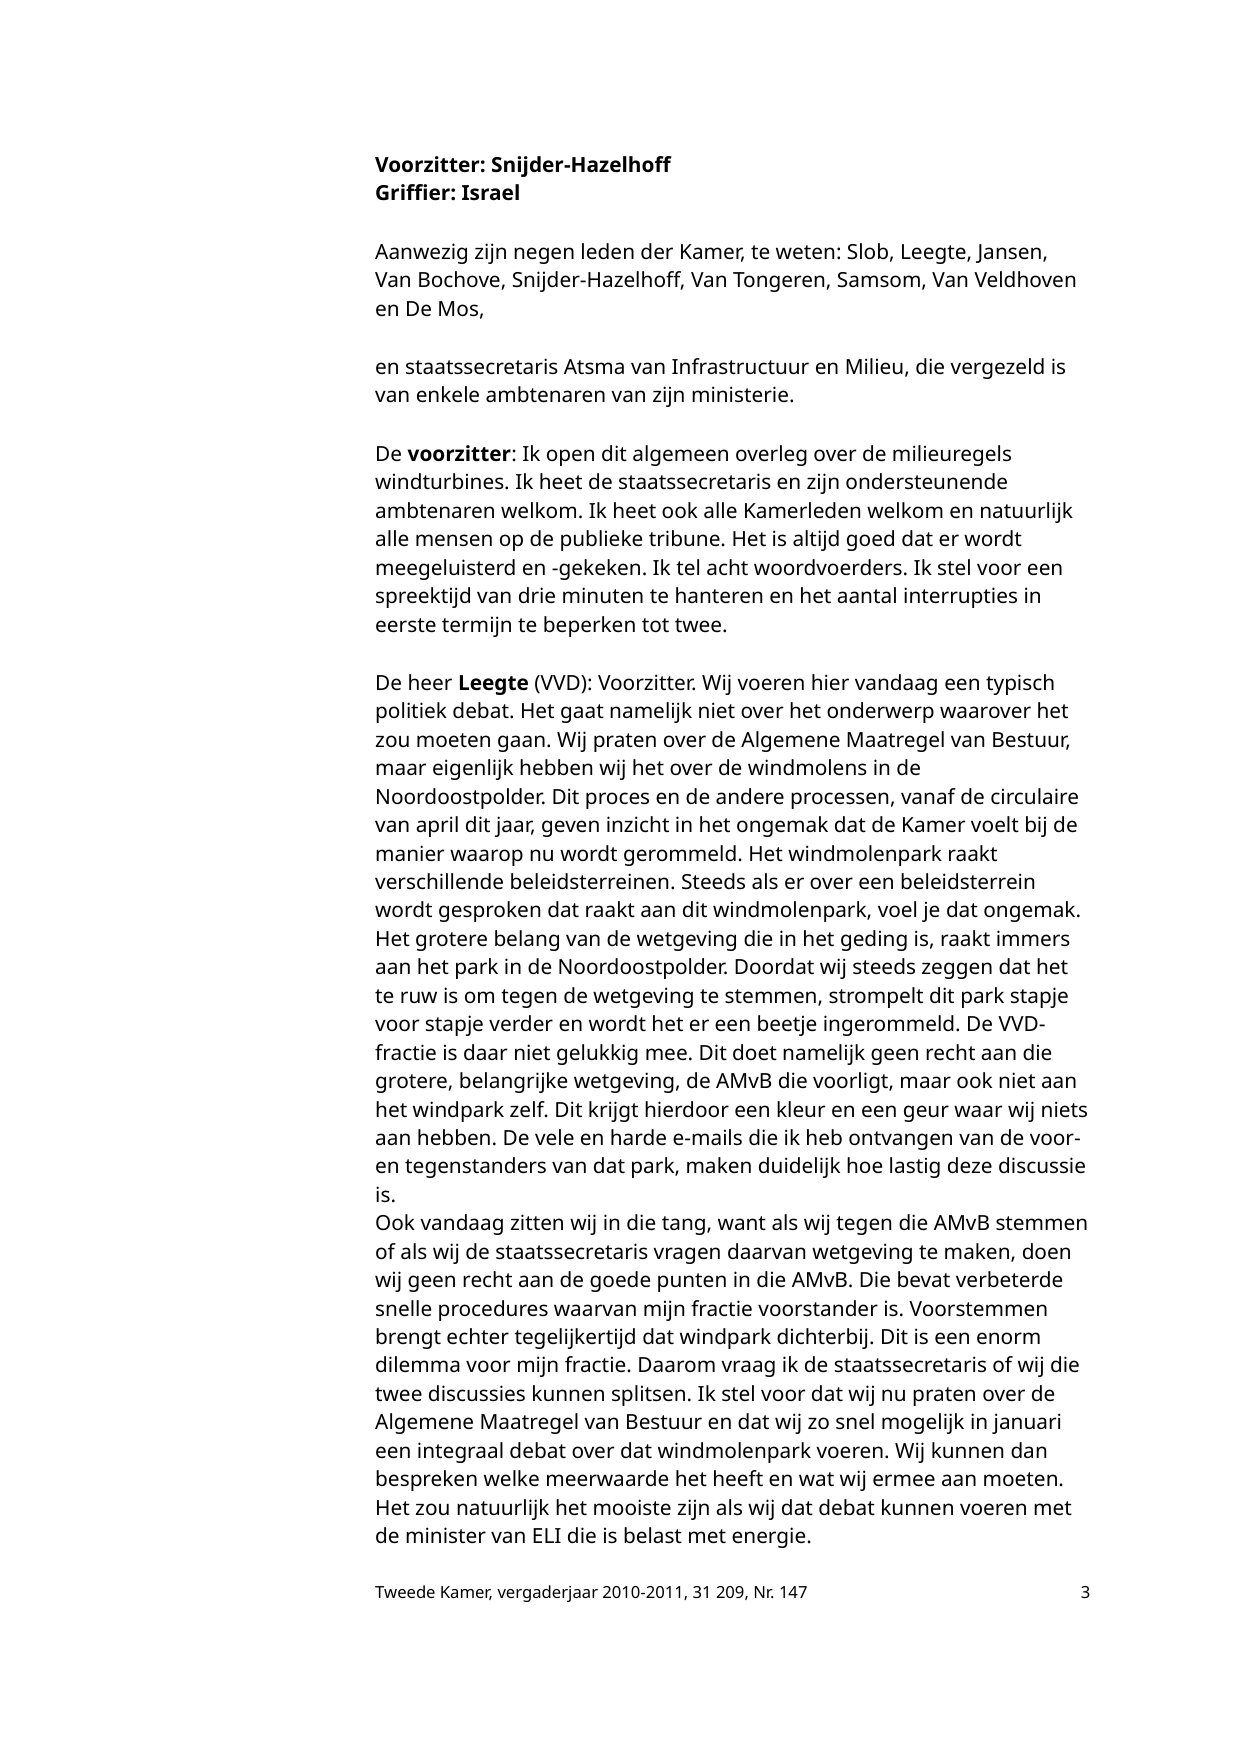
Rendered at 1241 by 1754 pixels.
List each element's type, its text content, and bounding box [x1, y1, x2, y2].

text Voorzitter: Snijder-Hazelhoff [375, 150, 1090, 178]
text Ook vandaag zitten wij in die tang, want als wij tegen die AMvB stemmen of als wij de staatssecretaris vragen daarvan wetgeving te maken, doen wij geen recht aan de goede punten in die AMvB. Die bevat verbeterde snelle procedures waarvan mijn fractie voorstander is. Voorstemmen brengt echter tegelijkertijd dat windpark dichterbij. Dit is een enorm dilemma voor mijn fractie. Daarom vraag ik de staatssecretaris of wij die twee discussies kunnen splitsen. Ik stel voor dat wij nu praten over de Algemene Maatregel van Bestuur en dat wij zo snel mogelijk in januari een integraal debat over dat windmolenpark voeren. Wij kunnen dan bespreken welke meerwaarde het heeft en wat wij ermee aan moeten. Het zou natuurlijk het mooiste zijn als wij dat debat kunnen voeren met de minister van ELI die is belast met energie. [375, 1208, 1090, 1550]
text en staatssecretaris Atsma van Infrastructuur en Milieu, die vergezeld is van enkele ambtenaren van zijn ministerie. [375, 352, 1090, 409]
text Aanwezig zijn negen leden der Kamer, te weten: Slob, Leegte, Jansen, Van Bochove, Snijder-Hazelhoff, Van Tongeren, Samsom, Van Veldhoven en De Mos, [375, 237, 1090, 322]
text De heer Leegte (VVD): Voorzitter. Wij voeren hier vandaag een typisch politiek debat. Het gaat namelijk niet over het onderwerp waarover het zou moeten gaan. Wij praten over de Algemene Maatregel van Bestuur, maar eigenlijk hebben wij het over de windmolens in de Noordoostpolder. Dit proces en de andere processen, vanaf de circulaire van april dit jaar, geven inzicht in het ongemak dat de Kamer voelt bij de manier waarop nu wordt gerommeld. Het windmolenpark raakt verschillende beleidsterreinen. Steeds als er over een beleidsterrein wordt gesproken dat raakt aan dit windmolenpark, voel je dat ongemak. Het grotere belang van de wetgeving die in het geding is, raakt immers aan het park in de Noordoostpolder. Doordat wij steeds zeggen dat het te ruw is om tegen de wetgeving te stemmen, strompelt dit park stapje voor stapje verder en wordt het er een beetje ingerommeld. De VVD-fractie is daar niet gelukkig mee. Dit doet namelijk geen recht aan die grotere, belangrijke wetgeving, de AMvB die voorligt, maar ook niet aan het windpark zelf. Dit krijgt hierdoor een kleur en een geur waar wij niets aan hebben. De vele en harde e-mails die ik heb ontvangen van de voor- en tegenstanders van dat park, maken duidelijk hoe lastig deze discussie is. [375, 668, 1090, 1208]
text Griffier: Israel [375, 178, 1090, 207]
text De voorzitter: Ik open dit algemeen overleg over de milieuregels windturbines. Ik heet de staatssecretaris en zijn ondersteunende ambtenaren welkom. Ik heet ook alle Kamerleden welkom en natuurlijk alle mensen op de publieke tribune. Het is altijd goed dat er wordt meegeluisterd en -gekeken. Ik tel acht woordvoerders. Ik stel voor een spreektijd van drie minuten te hanteren en het aantal interrupties in eerste termijn te beperken tot twee. [375, 439, 1090, 638]
